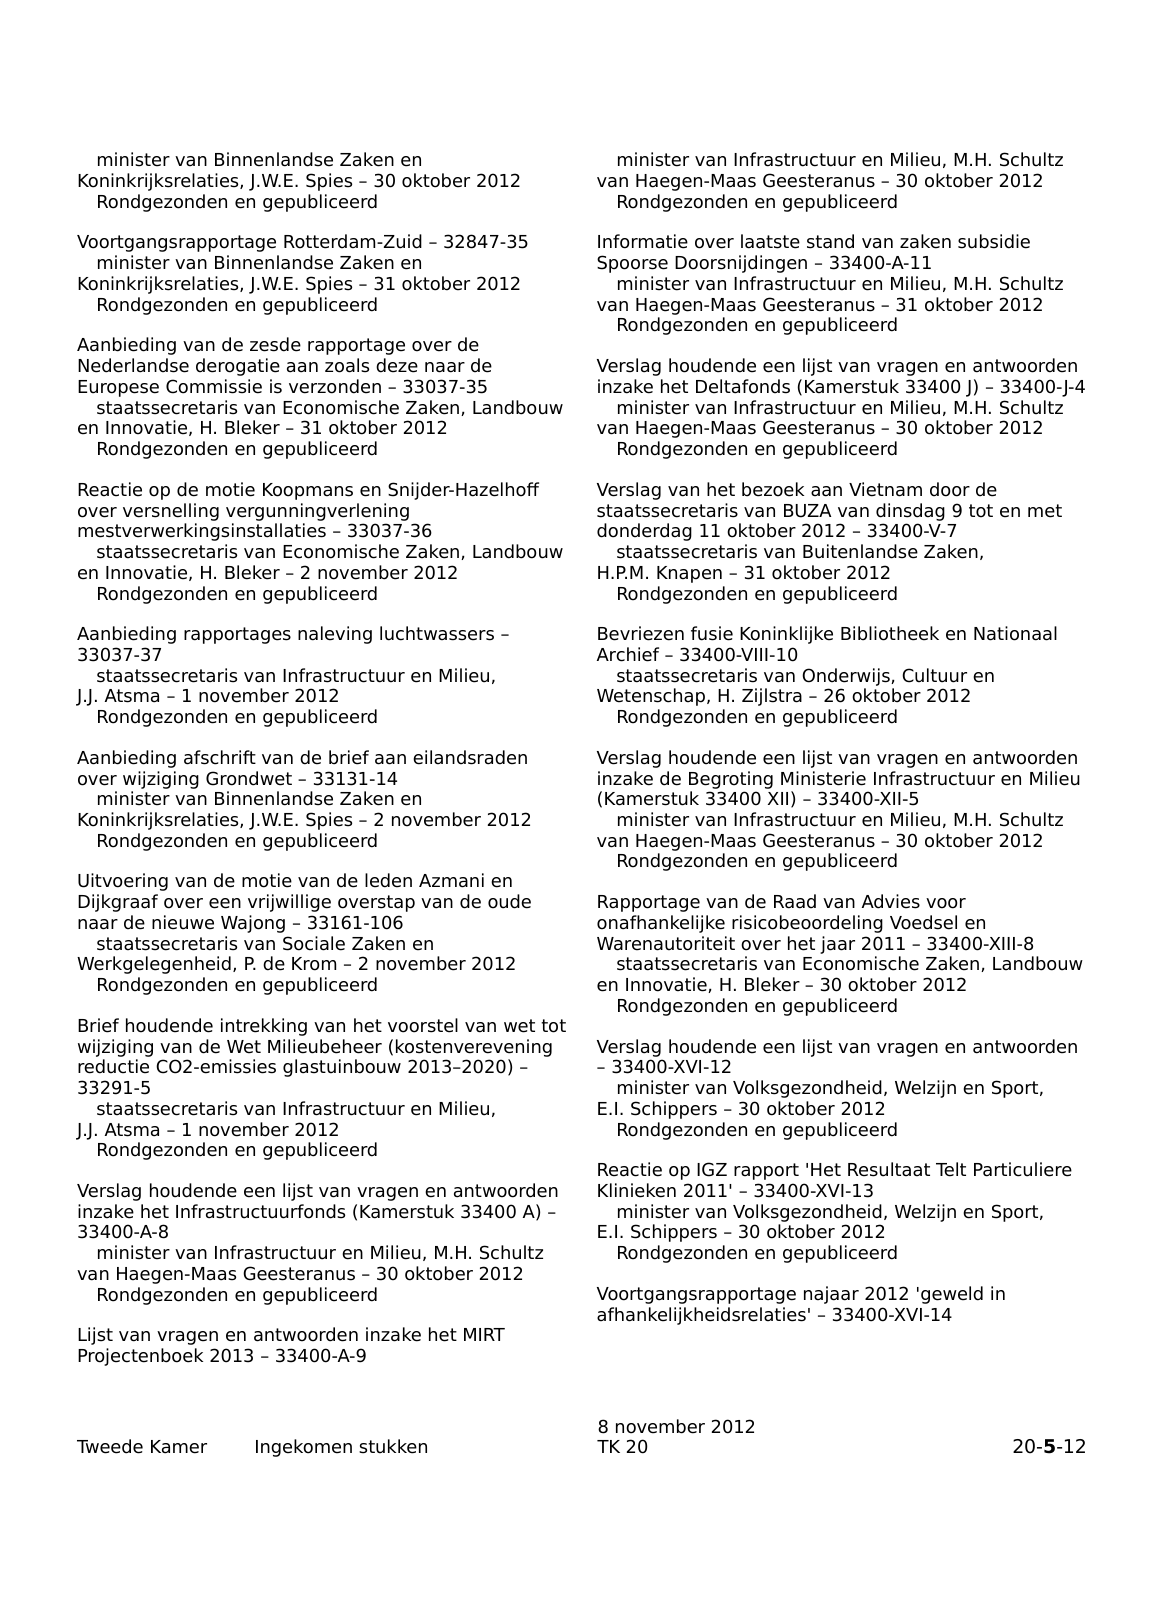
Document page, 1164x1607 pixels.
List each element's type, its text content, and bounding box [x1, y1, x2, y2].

text Reactie op de motie Koopmans en Snijder-Hazelhoff over versnelling vergunningverlening mestverwerkingsinstallaties – 33037-36 [77, 480, 567, 542]
text minister van Binnenlandse Zaken en Koninkrijksrelaties, J.W.E. Spies – 30 oktober 2012 [77, 150, 567, 192]
text Rondgezonden en gepubliceerd [77, 294, 567, 315]
text Rondgezonden en gepubliceerd [596, 996, 1087, 1016]
text minister van Infrastructuur en Milieu, M.H. Schultz van Haegen-Maas Geesteranus – 31 oktober 2012 [596, 274, 1087, 315]
text Aanbieding rapportages naleving luchtwassers – 33037-37 [77, 624, 567, 666]
text staatssecretaris van Economische Zaken, Landbouw en Innovatie, H. Bleker – 2 november 2012 [77, 542, 567, 583]
text Rapportage van de Raad van Advies voor onafhankelijke risicobeoordeling Voedsel en Warenautoriteit over het jaar 2011 – 33400-XIII-8 [596, 892, 1087, 954]
text staatssecretaris van Economische Zaken, Landbouw en Innovatie, H. Bleker – 31 oktober 2012 [77, 397, 567, 439]
text staatssecretaris van Buitenlandse Zaken, H.P.M. Knapen – 31 oktober 2012 [596, 542, 1087, 583]
text minister van Infrastructuur en Milieu, M.H. Schultz van Haegen-Maas Geesteranus – 30 oktober 2012 [77, 1243, 567, 1284]
text minister van Infrastructuur en Milieu, M.H. Schultz van Haegen-Maas Geesteranus – 30 oktober 2012 [596, 150, 1087, 192]
text Verslag van het bezoek aan Vietnam door de staatssecretaris van BUZA van dinsdag 9 tot en met donderdag 11 oktober 2012 – 33400-V-7 [596, 480, 1087, 542]
text Rondgezonden en gepubliceerd [596, 1119, 1087, 1140]
text Uitvoering van de motie van de leden Azmani en Dijkgraaf over een vrijwillige overstap van de oude naar de nieuwe Wajong – 33161-106 [77, 871, 567, 933]
text Verslag houdende een lijst van vragen en antwoorden inzake het Infrastructuurfonds (Kamerstuk 33400 A) – 33400-A-8 [77, 1181, 567, 1243]
text Rondgezonden en gepubliceerd [77, 831, 567, 851]
text Rondgezonden en gepubliceerd [596, 315, 1087, 336]
text Lijst van vragen en antwoorden inzake het MIRT Projectenboek 2013 – 33400-A-9 [77, 1325, 567, 1367]
text staatssecretaris van Infrastructuur en Milieu, J.J. Atsma – 1 november 2012 [77, 1099, 567, 1140]
text Rondgezonden en gepubliceerd [596, 707, 1087, 728]
text Verslag houdende een lijst van vragen en antwoorden inzake de Begroting Ministerie Infrastructuur en Milieu (Kamerstuk 33400 XII) – 33400-XII-5 [596, 748, 1087, 810]
text minister van Infrastructuur en Milieu, M.H. Schultz van Haegen-Maas Geesteranus – 30 oktober 2012 [596, 810, 1087, 851]
text minister van Volksgezondheid, Welzijn en Sport, E.I. Schippers – 30 oktober 2012 [596, 1078, 1087, 1119]
text Voortgangsrapportage najaar 2012 'geweld in afhankelijkheidsrelaties' – 33400-XVI-14 [596, 1284, 1087, 1325]
text Voortgangsrapportage Rotterdam-Zuid – 32847-35 [77, 232, 567, 253]
text Rondgezonden en gepubliceerd [596, 439, 1087, 460]
text staatssecretaris van Economische Zaken, Landbouw en Innovatie, H. Bleker – 30 oktober 2012 [596, 954, 1087, 996]
text Rondgezonden en gepubliceerd [77, 192, 567, 212]
text Rondgezonden en gepubliceerd [77, 439, 567, 460]
text Reactie op IGZ rapport 'Het Resultaat Telt Particuliere Klinieken 2011' – 33400-XVI-13 [596, 1160, 1087, 1202]
text Verslag houdende een lijst van vragen en antwoorden – 33400-XVI-12 [596, 1036, 1087, 1078]
text staatssecretaris van Onderwijs, Cultuur en Wetenschap, H. Zijlstra – 26 oktober 2012 [596, 666, 1087, 707]
text Rondgezonden en gepubliceerd [77, 1140, 567, 1161]
text Rondgezonden en gepubliceerd [77, 707, 567, 728]
text minister van Binnenlandse Zaken en Koninkrijksrelaties, J.W.E. Spies – 2 november 2012 [77, 789, 567, 831]
text minister van Volksgezondheid, Welzijn en Sport, E.I. Schippers – 30 oktober 2012 [596, 1202, 1087, 1243]
text Rondgezonden en gepubliceerd [596, 192, 1087, 212]
text Rondgezonden en gepubliceerd [596, 851, 1087, 872]
text Rondgezonden en gepubliceerd [77, 975, 567, 996]
text Informatie over laatste stand van zaken subsidie Spoorse Doorsnijdingen – 33400-A-11 [596, 232, 1087, 274]
text Rondgezonden en gepubliceerd [77, 1284, 567, 1305]
text minister van Infrastructuur en Milieu, M.H. Schultz van Haegen-Maas Geesteranus – 30 oktober 2012 [596, 397, 1087, 439]
text Verslag houdende een lijst van vragen en antwoorden inzake het Deltafonds (Kamerstuk 33400 J) – 33400-J-4 [596, 356, 1087, 397]
text Brief houdende intrekking van het voorstel van wet tot wijziging van de Wet Milieubeheer (kostenverevening reductie CO2-emissies glastuinbouw 2013–2020) – 33291-5 [77, 1016, 567, 1099]
text Bevriezen fusie Koninklijke Bibliotheek en Nationaal Archief – 33400-VIII-10 [596, 624, 1087, 666]
text Aanbieding afschrift van de brief aan eilandsraden over wijziging Grondwet – 33131-14 [77, 748, 567, 789]
text Rondgezonden en gepubliceerd [596, 1243, 1087, 1264]
text Rondgezonden en gepubliceerd [77, 583, 567, 604]
text staatssecretaris van Sociale Zaken en Werkgelegenheid, P. de Krom – 2 november 2012 [77, 933, 567, 975]
text Rondgezonden en gepubliceerd [596, 583, 1087, 604]
text staatssecretaris van Infrastructuur en Milieu, J.J. Atsma – 1 november 2012 [77, 666, 567, 707]
text minister van Binnenlandse Zaken en Koninkrijksrelaties, J.W.E. Spies – 31 oktober 2012 [77, 253, 567, 294]
text Aanbieding van de zesde rapportage over de Nederlandse derogatie aan zoals deze naar de Europese Commissie is verzonden – 33037-35 [77, 335, 567, 397]
